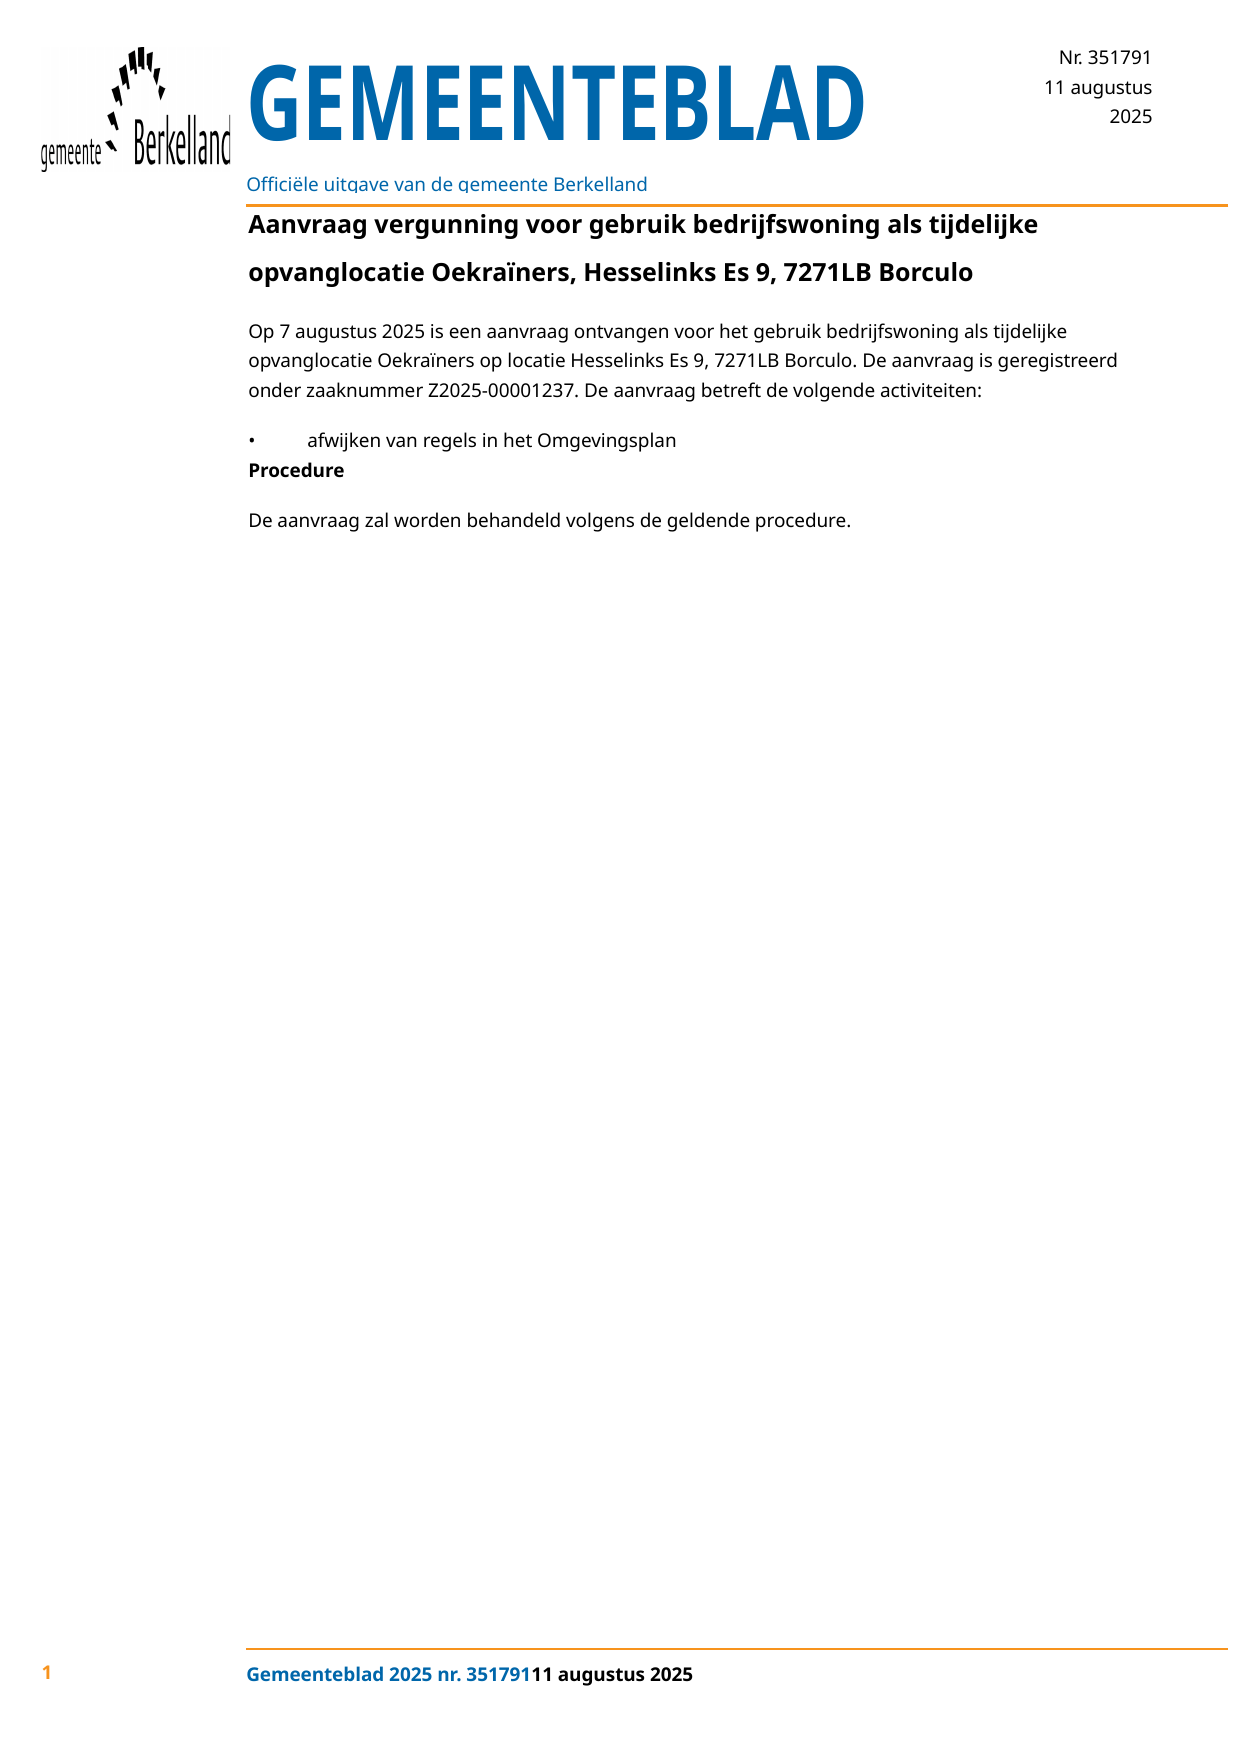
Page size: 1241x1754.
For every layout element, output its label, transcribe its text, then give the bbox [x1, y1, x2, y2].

text Op 7 augustus 2025 is een aanvraag ontvangen voor het gebruik bedrijfswoning als tijdelijke opvanglocatie Oekraïners op locatie Hesselinks Es 9, 7271LB Borculo. De aanvraag is geregistreerd onder zaaknummer Z2025-00001237. De aanvraag betreft de volgende activiteiten: [248, 318, 1152, 403]
text De aanvraag zal worden behandeld volgens de geldende procedure. [248, 507, 1152, 533]
text Aanvraag vergunning voor gebruik bedrijfswoning als tijdelijke opvanglocatie Oekraïners, Hesselinks Es 9, 7271LB Borculo [248, 207, 1152, 288]
picture [41, 47, 231, 172]
list afwijken van regels in het Omgevingsplan [248, 427, 1152, 453]
text Procedure [248, 457, 1152, 483]
